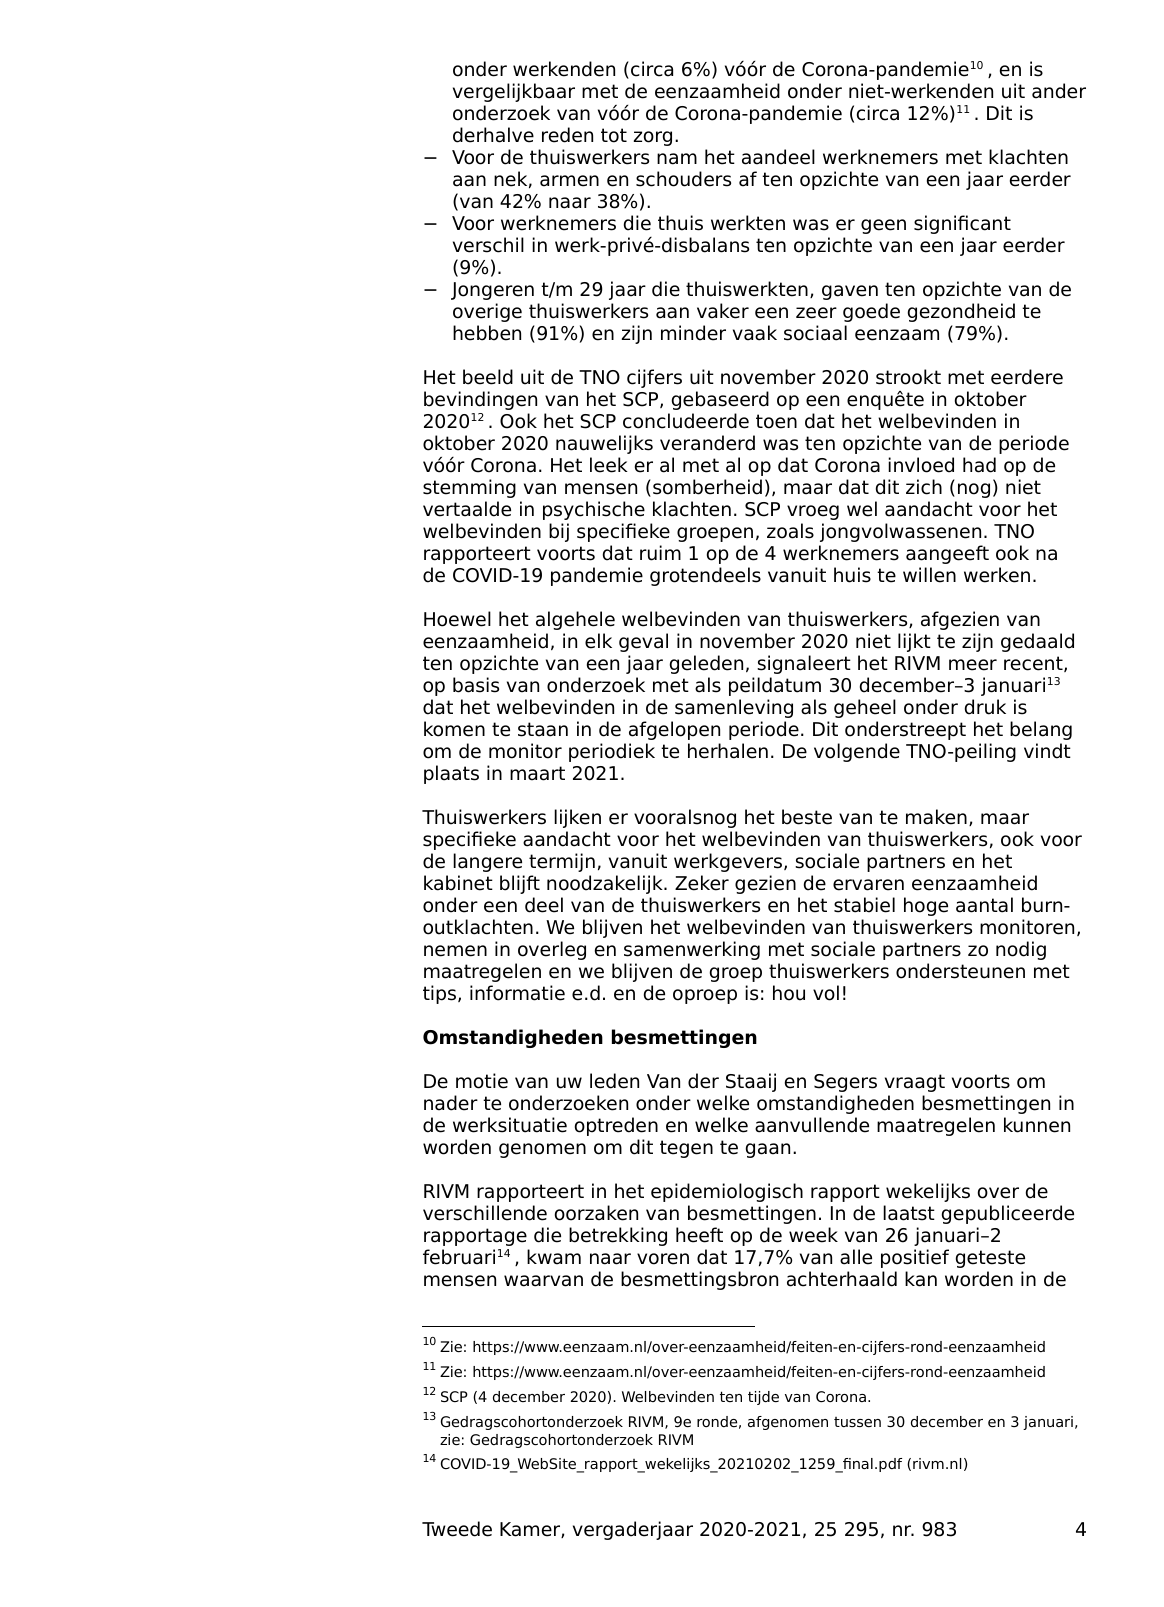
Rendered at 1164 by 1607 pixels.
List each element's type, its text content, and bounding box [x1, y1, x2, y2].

text De motie van uw leden Van der Staaij en Segers vraagt voorts om nader te onderzoeken onder welke omstandigheden besmettingen in de werksituatie optreden en welke aanvullende maatregelen kunnen worden genomen om dit tegen te gaan. [422, 1071, 1087, 1159]
text − Voor werknemers die thuis werkten was er geen significant verschil in werk-privé-disbalans ten opzichte van een jaar eerder (9%). [422, 213, 1087, 279]
text RIVM rapporteert in het epidemiologisch rapport wekelijks over de verschillende oorzaken van besmettingen. In de laatst gepubliceerde rapportage die betrekking heeft op de week van 26 januari–2 februari, kwam naar voren dat 17,7% van alle positief geteste mensen waarvan de besmettingsbron achterhaald kan worden in de [422, 1181, 1087, 1291]
text Hoewel het algehele welbevinden van thuiswerkers, afgezien van eenzaamheid, in elk geval in november 2020 niet lijkt te zijn gedaald ten opzichte van een jaar geleden, signaleert het RIVM meer recent, op basis van onderzoek met als peildatum 30 december–3 januari dat het welbevinden in de samenleving als geheel onder druk is komen te staan in de afgelopen periode. Dit onderstreept het belang om de monitor periodiek te herhalen. De volgende TNO-peiling vindt plaats in maart 2021. [422, 609, 1087, 785]
text Het beeld uit de TNO cijfers uit november 2020 strookt met eerdere bevindingen van het SCP, gebaseerd op een enquête in oktober 2020. Ook het SCP concludeerde toen dat het welbevinden in oktober 2020 nauwelijks veranderd was ten opzichte van de periode vóór Corona. Het leek er al met al op dat Corona invloed had op de stemming van mensen (somberheid), maar dat dit zich (nog) niet vertaalde in psychische klachten. SCP vroeg wel aandacht voor het welbevinden bij specifieke groepen, zoals jongvolwassenen. TNO rapporteert voorts dat ruim 1 op de 4 werknemers aangeeft ook na de COVID-19 pandemie grotendeels vanuit huis te willen werken. [422, 367, 1087, 587]
text SCP (4 december 2020). Welbevinden ten tijde van Corona. [422, 1385, 1087, 1407]
text Zie: https://www.eenzaam.nl/over-eenzaamheid/feiten-en-cijfers-rond-eenzaamheid [422, 1360, 1087, 1382]
text Zie: https://www.eenzaam.nl/over-eenzaamheid/feiten-en-cijfers-rond-eenzaamheid [422, 1335, 1087, 1357]
text COVID-19_WebSite_rapport_wekelijks_20210202_1259_final.pdf (rivm.nl) [422, 1452, 1087, 1474]
subtitle Omstandigheden besmettingen [422, 1027, 1087, 1049]
text − Jongeren t/m 29 jaar die thuiswerkten, gaven ten opzichte van de overige thuiswerkers aan vaker een zeer goede gezondheid te hebben (91%) en zijn minder vaak sociaal eenzaam (79%). [422, 279, 1087, 345]
text Thuiswerkers lijken er vooralsnog het beste van te maken, maar specifieke aandacht voor het welbevinden van thuiswerkers, ook voor de langere termijn, vanuit werkgevers, sociale partners en het kabinet blijft noodzakelijk. Zeker gezien de ervaren eenzaamheid onder een deel van de thuiswerkers en het stabiel hoge aantal burn-outklachten. We blijven het welbevinden van thuiswerkers monitoren, nemen in overleg en samenwerking met sociale partners zo nodig maatregelen en we blijven de groep thuiswerkers ondersteunen met tips, informatie e.d. en de oproep is: hou vol! [422, 807, 1087, 1005]
text Gedragscohortonderzoek RIVM, 9e ronde, afgenomen tussen 30 december en 3 januari, zie: Gedragscohortonderzoek RIVM [422, 1410, 1087, 1449]
text − Voor de thuiswerkers nam het aandeel werknemers met klachten aan nek, armen en schouders af ten opzichte van een jaar eerder (van 42% naar 38%). [422, 147, 1087, 213]
text onder werkenden (circa 6%) vóór de Corona-pandemie, en is vergelijkbaar met de eenzaamheid onder niet-werkenden uit ander onderzoek van vóór de Corona-pandemie (circa 12%). Dit is derhalve reden tot zorg. [422, 59, 1087, 147]
